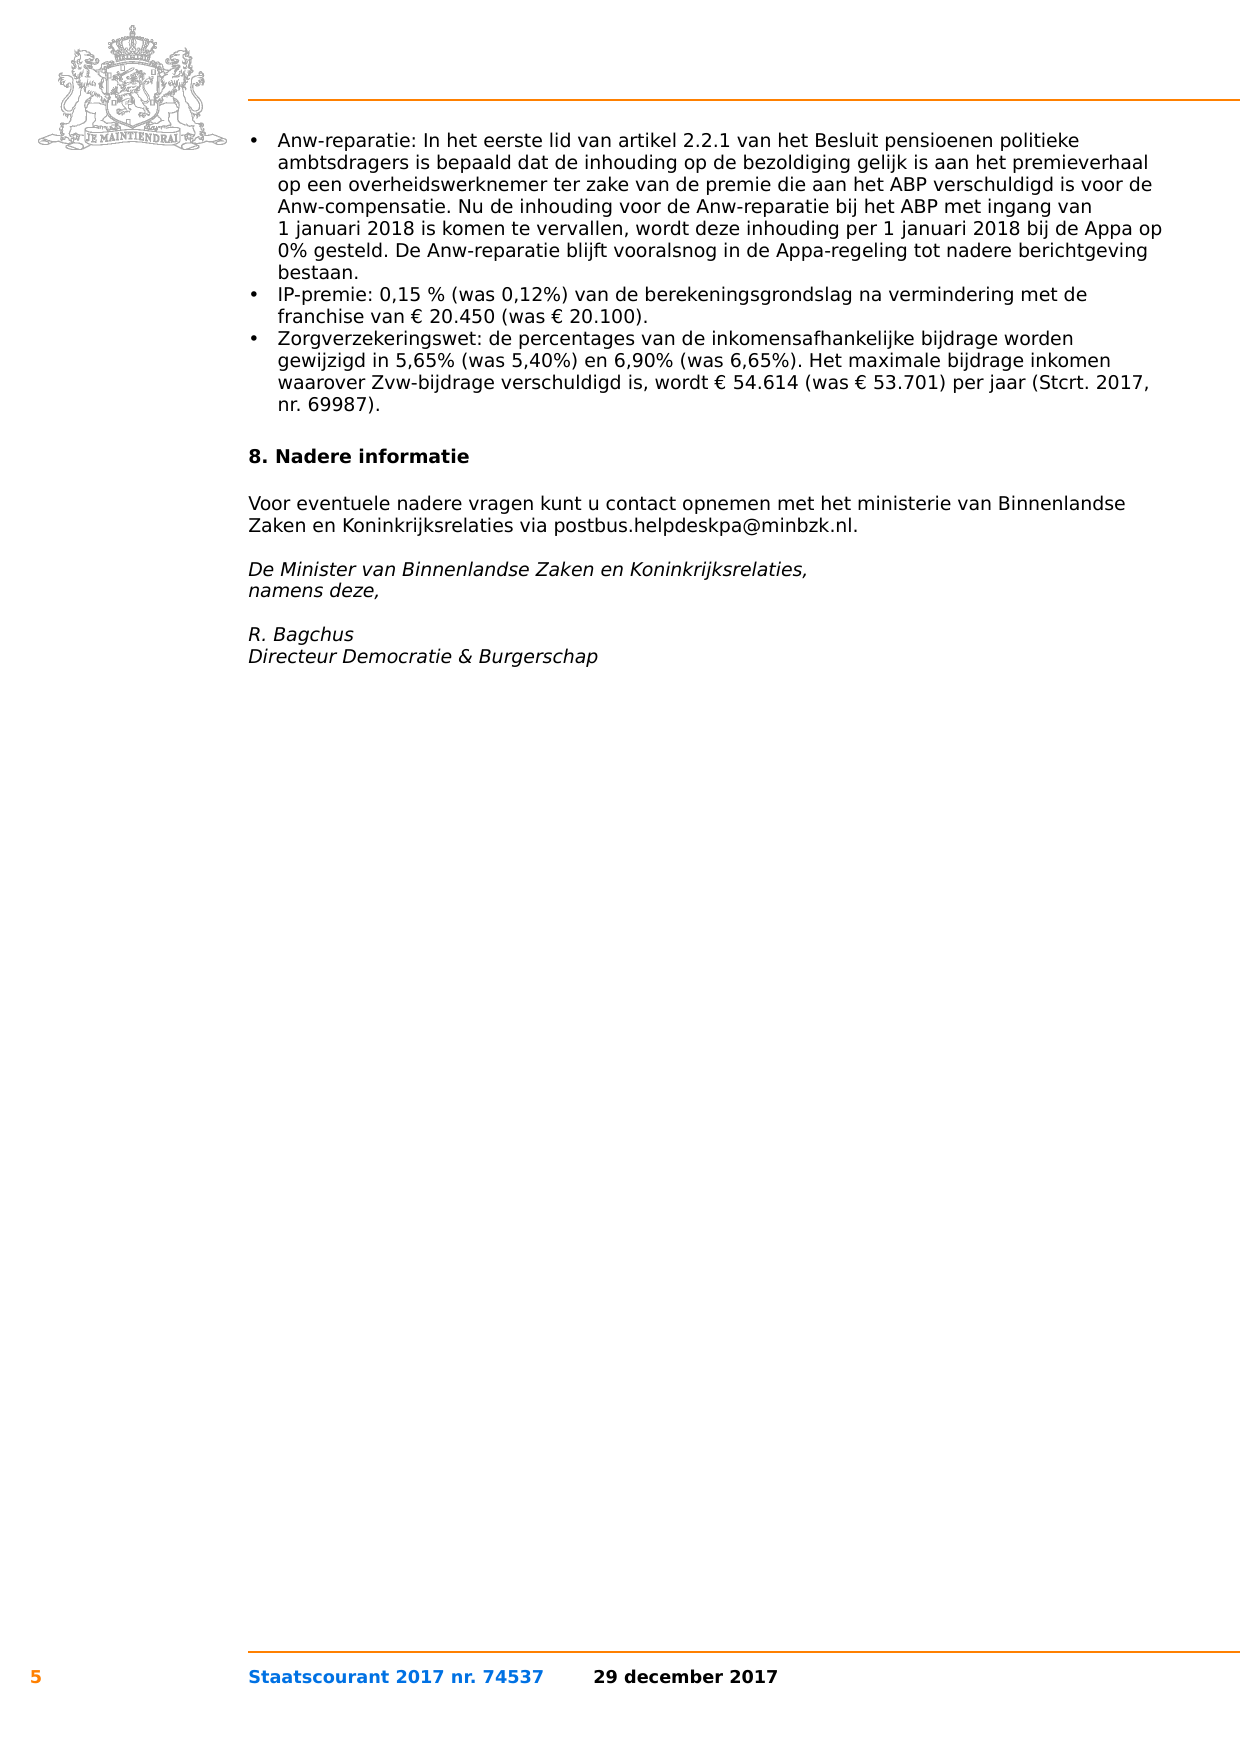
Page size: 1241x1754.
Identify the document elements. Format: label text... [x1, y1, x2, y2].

text De Minister van Binnenlandse Zaken en Koninkrijksrelaties, namens deze, R. Bagchus Directeur Democratie & Burgerschap [248, 558, 1163, 668]
text • Zorgverzekeringswet: de percentages van de inkomensafhankelijke bijdrage worden gewijzigd in 5,65% (was 5,40%) en 6,90% (was 6,65%). Het maximale bijdrage inkomen waarover Zvw-bijdrage verschuldigd is, wordt € 54.614 (was € 53.701) per jaar (Stcrt. 2017, nr. 69987). [248, 328, 1163, 416]
text • Anw-reparatie: In het eerste lid van artikel 2.2.1 van het Besluit pensioenen politieke ambtsdragers is bepaald dat de inhouding op de bezoldiging gelijk is aan het premieverhaal op een overheidswerknemer ter zake van de premie die aan het ABP verschuldigd is voor de Anw-compensatie. Nu de inhouding voor de Anw-reparatie bij het ABP met ingang van 1 januari 2018 is komen te vervallen, wordt deze inhouding per 1 januari 2018 bij de Appa op 0% gesteld. De Anw-reparatie blijft vooralsnog in de Appa-regeling tot nadere berichtgeving bestaan. [248, 130, 1163, 284]
text • IP-premie: 0,15 % (was 0,12%) van de berekeningsgrondslag na vermindering met de franchise van € 20.450 (was € 20.100). [248, 284, 1163, 328]
picture [38, 25, 227, 150]
subtitle 8. Nadere informatie [248, 446, 1163, 468]
text Voor eventuele nadere vragen kunt u contact opnemen met het ministerie van Binnenlandse Zaken en Koninkrijksrelaties via postbus.helpdeskpa@minbzk.nl. [248, 493, 1163, 537]
